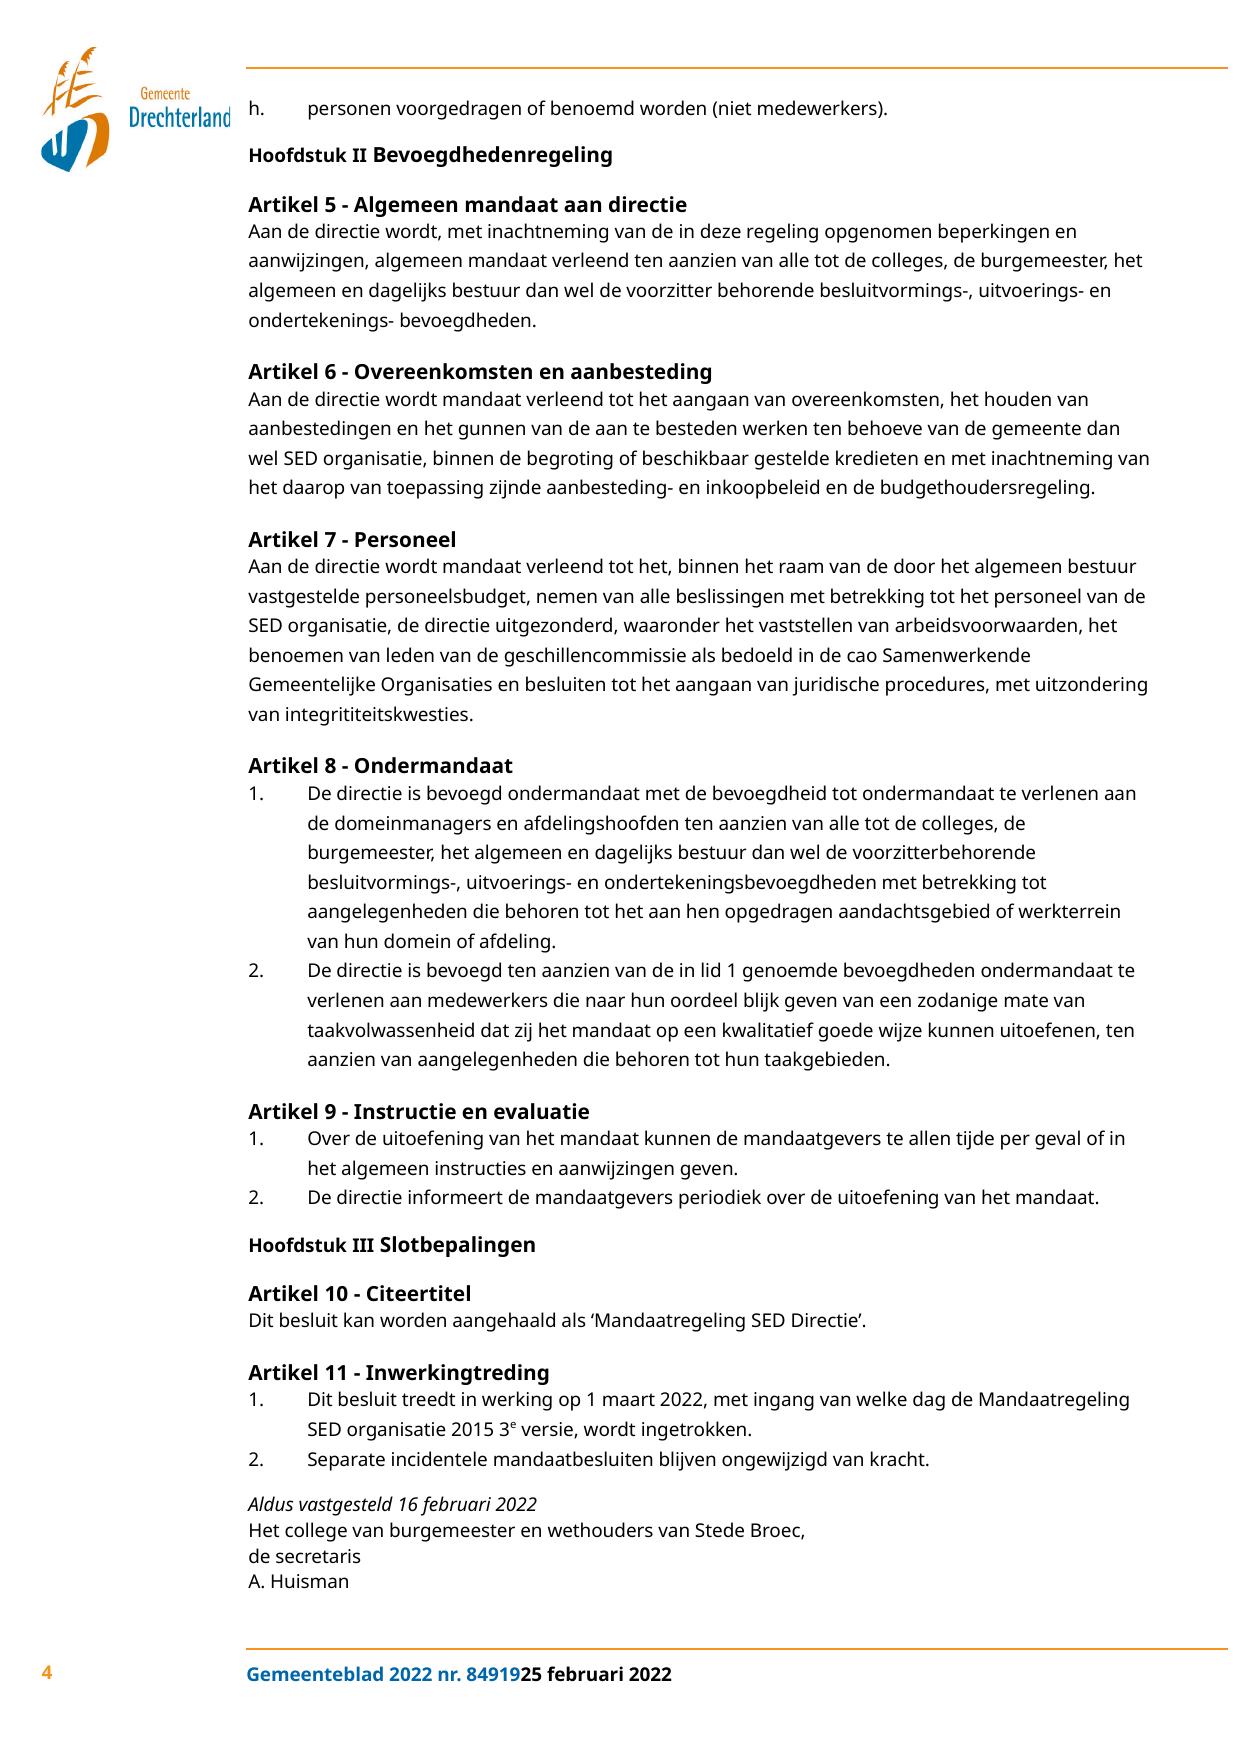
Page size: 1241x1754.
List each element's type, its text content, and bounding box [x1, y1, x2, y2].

text Aan de directie wordt mandaat verleend tot het, binnen het raam van de door het algemeen bestuur vastgestelde personeelsbudget, nemen van alle beslissingen met betrekking tot het personeel van de SED organisatie, de directie uitgezonderd, waaronder het vaststellen van arbeidsvoorwaarden, het benoemen van leden van de geschillencommissie als bedoeld in de cao Samenwerkende Gemeentelijke Organisaties en besluiten tot het aangaan van juridische procedures, met uitzondering van integrititeitskwesties. [248, 553, 1152, 727]
text Artikel 7 - Personeel [248, 525, 1152, 553]
list personen voorgedragen of benoemd worden (niet medewerkers). [248, 95, 1152, 121]
text Aan de directie wordt, met inachtneming van de in deze regeling opgenomen beperkingen en aanwijzingen, algemeen mandaat verleend ten aanzien van alle tot de colleges, de burgemeester, het algemeen en dagelijks bestuur dan wel de voorzitter behorende besluitvormings-, uitvoerings- en ondertekenings- bevoegdheden. [248, 218, 1152, 333]
text Aan de directie wordt mandaat verleend tot het aangaan van overeenkomsten, het houden van aanbestedingen en het gunnen van de aan te besteden werken ten behoeve van de gemeente dan wel SED organisatie, binnen de begroting of beschikbaar gestelde kredieten en met inachtneming van het daarop van toepassing zijnde aanbesteding- en inkoopbeleid en de budgethoudersregeling. [248, 386, 1152, 500]
list De directie is bevoegd ondermandaat met de bevoegdheid tot ondermandaat te verlenen aan de domeinmanagers en afdelingshoofden ten aanzien van alle tot de colleges, de burgemeester, het algemeen en dagelijks bestuur dan wel de voorzitterbehorende besluitvormings-, uitvoerings- en ondertekeningsbevoegdheden met betrekking tot aangelegenheden die behoren tot het aan hen opgedragen aandachtsgebied of werkterrein van hun domein of afdeling. [248, 780, 1152, 954]
list Separate incidentele mandaatbesluiten blijven ongewijzigd van kracht. [248, 1446, 1152, 1471]
text A. Huisman [248, 1568, 1152, 1594]
list Over de uitoefening van het mandaat kunnen de mandaatgevers te allen tijde per geval of in het algemeen instructies en aanwijzingen geven. [248, 1125, 1152, 1181]
text Artikel 11 - Inwerkingtreding [248, 1358, 1152, 1387]
list De directie informeert de mandaatgevers periodiek over de uitoefening van het mandaat. [248, 1184, 1152, 1210]
picture [41, 47, 231, 172]
text Hoofdstuk II Bevoegdhedenregeling [248, 140, 1152, 169]
list Dit besluit treedt in werking op 1 maart 2022, met ingang van welke dag de Mandaatregeling SED organisatie 2015 3e versie, wordt ingetrokken. [248, 1387, 1152, 1442]
text Het college van burgemeester en wethouders van Stede Broec, [248, 1517, 1152, 1543]
text Hoofdstuk III Slotbepalingen [248, 1230, 1152, 1258]
text Artikel 8 - Ondermandaat [248, 752, 1152, 780]
text Dit besluit kan worden aangehaald als ‘Mandaatregeling SED Directie’. [248, 1308, 1152, 1333]
text Artikel 6 - Overeenkomsten en aanbesteding [248, 357, 1152, 386]
picture [41, 158, 64, 172]
text Artikel 5 - Algemeen mandaat aan directie [248, 190, 1152, 218]
list De directie is bevoegd ten aanzien van de in lid 1 genoemde bevoegdheden ondermandaat te verlenen aan medewerkers die naar hun oordeel blijk geven van een zodanige mate van taakvolwassenheid dat zij het mandaat op een kwalitatief goede wijze kunnen uitoefenen, ten aanzien van aangelegenheden die behoren tot hun taakgebieden. [248, 958, 1152, 1072]
text Artikel 10 - Citeertitel [248, 1279, 1152, 1308]
text de secretaris [248, 1543, 1152, 1568]
picture [226, 115, 231, 124]
text Artikel 9 - Instructie en evaluatie [248, 1097, 1152, 1125]
text Aldus vastgesteld 16 februari 2022 [248, 1491, 1152, 1517]
